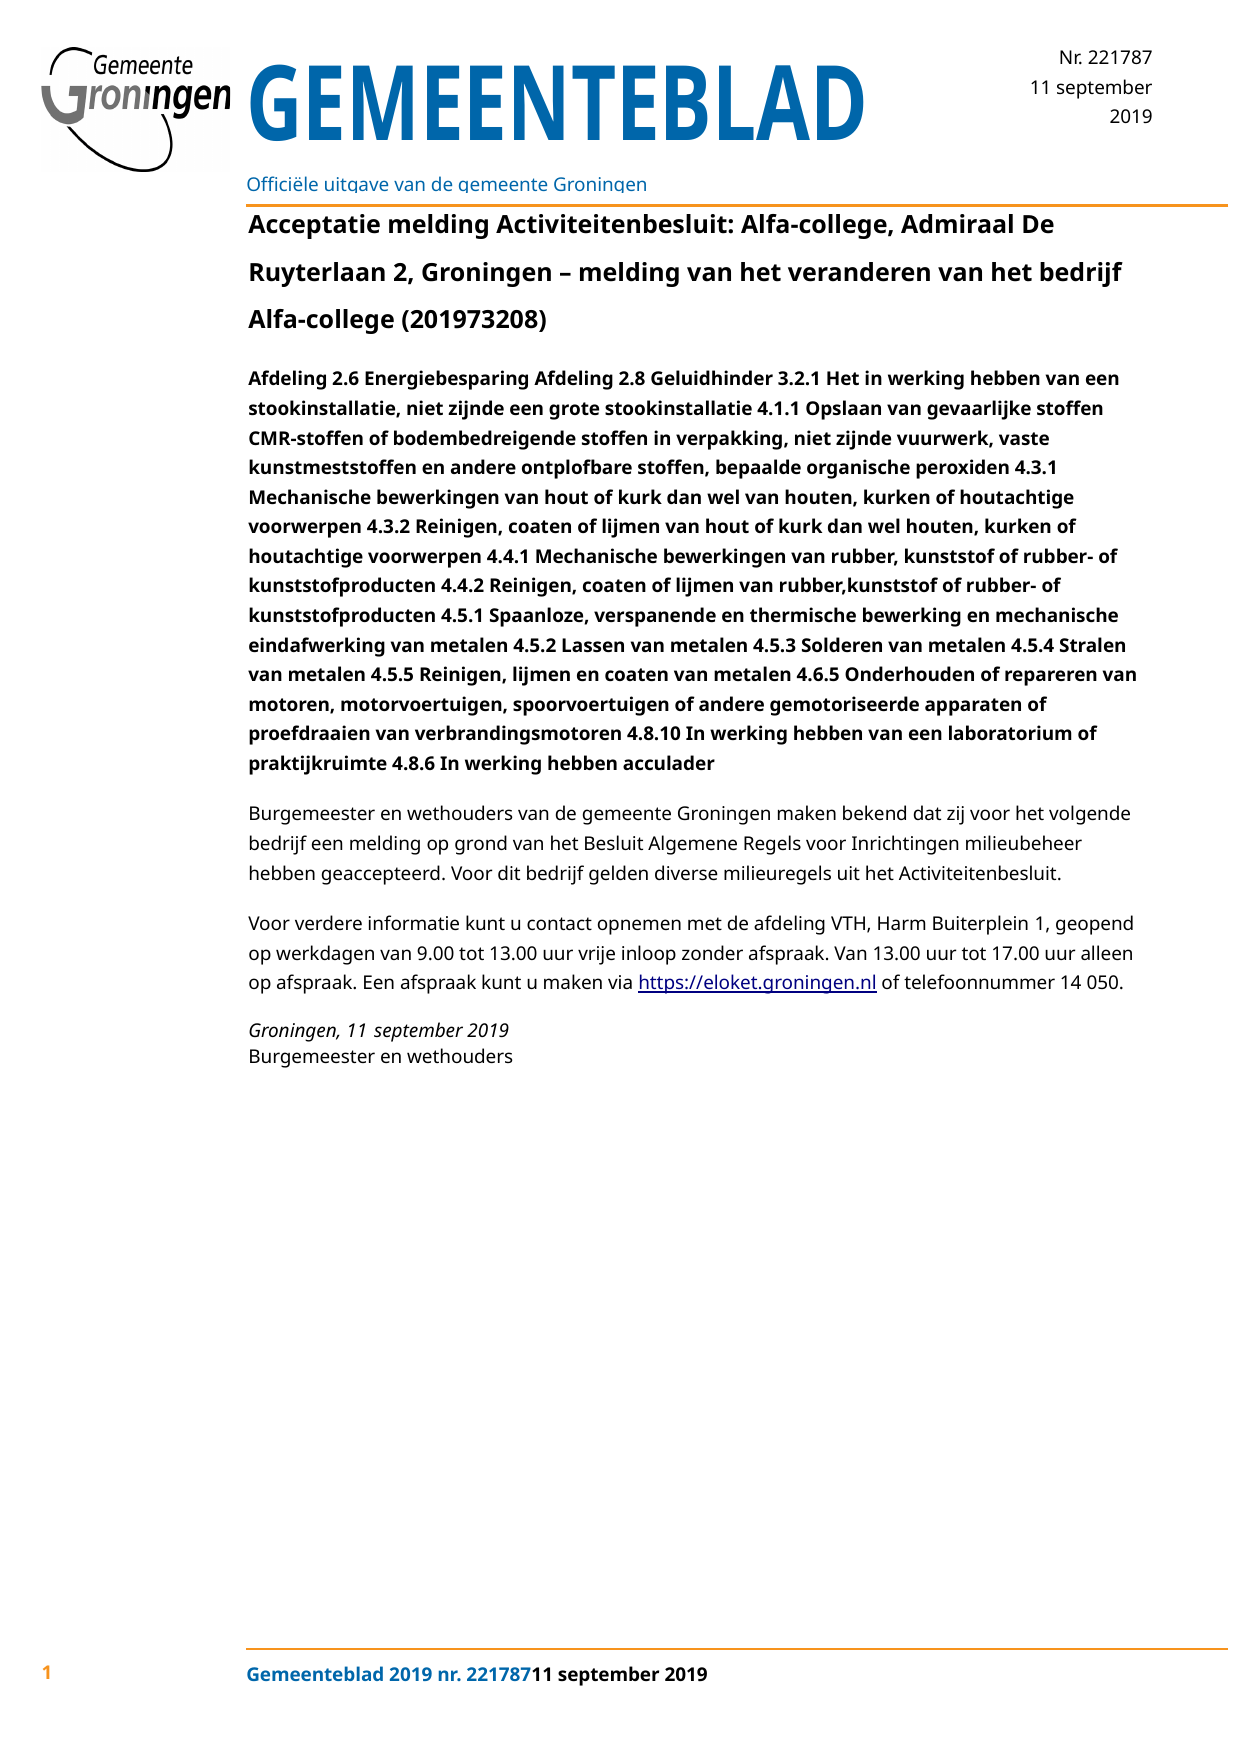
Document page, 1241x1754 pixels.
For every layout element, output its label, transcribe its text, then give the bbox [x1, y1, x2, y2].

text Afdeling 2.6 Energiebesparing Afdeling 2.8 Geluidhinder 3.2.1 Het in werking hebben van een stookinstallatie, niet zijnde een grote stookinstallatie 4.1.1 Opslaan van gevaarlijke stoffen CMR-stoffen of bodembedreigende stoffen in verpakking, niet zijnde vuurwerk, vaste kunstmeststoffen en andere ontplofbare stoffen, bepaalde organische peroxiden 4.3.1 Mechanische bewerkingen van hout of kurk dan wel van houten, kurken of houtachtige voorwerpen 4.3.2 Reinigen, coaten of lijmen van hout of kurk dan wel houten, kurken of houtachtige voorwerpen 4.4.1 Mechanische bewerkingen van rubber, kunststof of rubber- of kunststofproducten 4.4.2 Reinigen, coaten of lijmen van rubber,kunststof of rubber- of kunststofproducten 4.5.1 Spaanloze, verspanende en thermische bewerking en mechanische eindafwerking van metalen 4.5.2 Lassen van metalen 4.5.3 Solderen van metalen 4.5.4 Stralen van metalen 4.5.5 Reinigen, lijmen en coaten van metalen 4.6.5 Onderhouden of repareren van motoren, motorvoertuigen, spoorvoertuigen of andere gemotoriseerde apparaten of proefdraaien van verbrandingsmotoren 4.8.10 In werking hebben van een laboratorium of praktijkruimte 4.8.6 In werking hebben acculader [248, 366, 1152, 776]
text Burgemeester en wethouders [248, 1043, 1152, 1068]
text Acceptatie melding Activiteitenbesluit: Alfa-college, Admiraal De Ruyterlaan 2, Groningen – melding van het veranderen van het bedrijf Alfa-college (201973208) [248, 207, 1152, 336]
text Groningen, 11 september 2019 [248, 1017, 1152, 1043]
picture [41, 47, 231, 172]
text Burgemeester en wethouders van de gemeente Groningen maken bekend dat zij voor het volgende bedrijf een melding op grond van het Besluit Algemene Regels voor Inrichtingen milieubeheer hebben geaccepteerd. Voor dit bedrijf gelden diverse milieuregels uit het Activiteitenbesluit. [248, 801, 1152, 885]
text Voor verdere informatie kunt u contact opnemen met de afdeling VTH, Harm Buiterplein 1, geopend op werkdagen van 9.00 tot 13.00 uur vrije inloop zonder afspraak. Van 13.00 uur tot 17.00 uur alleen op afspraak. Een afspraak kunt u maken via https://eloket.groningen.nl of telefoonnummer 14 050. [248, 910, 1152, 995]
